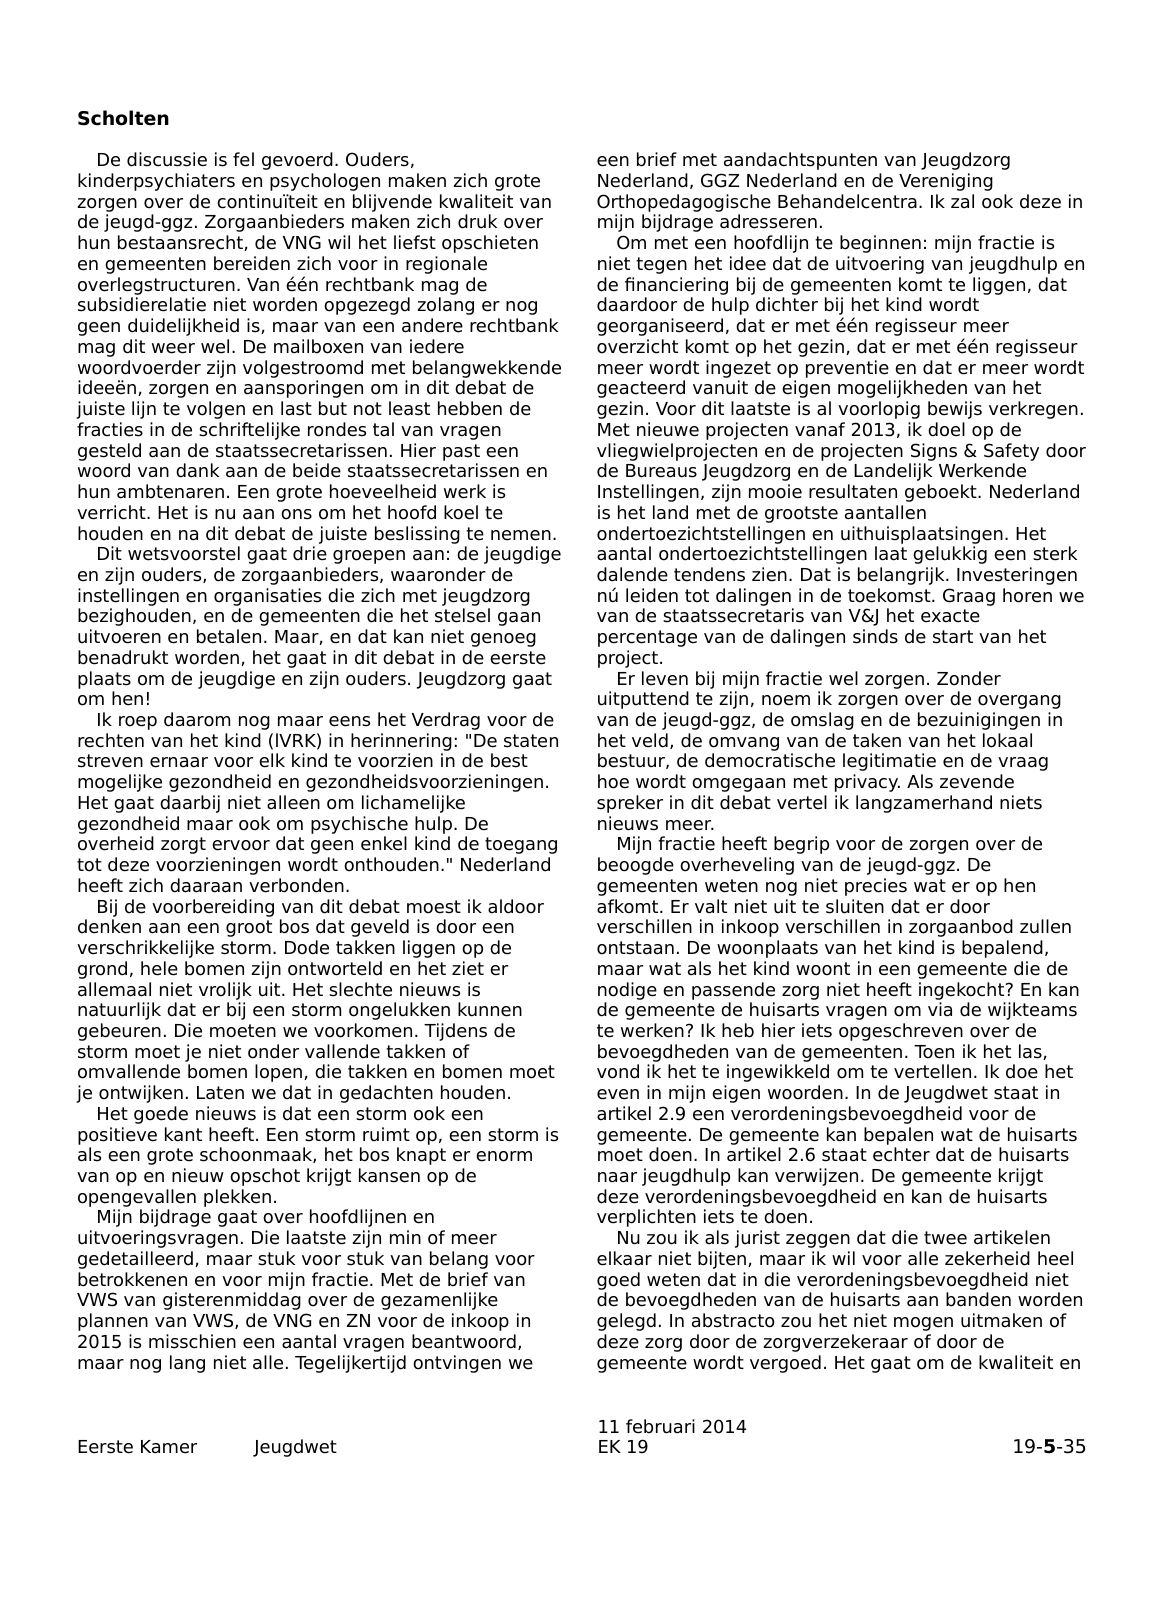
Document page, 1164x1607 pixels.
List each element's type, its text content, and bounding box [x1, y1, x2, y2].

text Bij de voorbereiding van dit debat moest ik aldoor denken aan een groot bos dat geveld is door een verschrikkelijke storm. Dode takken liggen op de grond, hele bomen zijn ontworteld en het ziet er allemaal niet vrolijk uit. Het slechte nieuws is natuurlijk dat er bij een storm ongelukken kunnen gebeuren. Die moeten we voorkomen. Tijdens de storm moet je niet onder vallende takken of omvallende bomen lopen, die takken en bomen moet je ontwijken. Laten we dat in gedachten houden. [77, 896, 567, 1104]
text De discussie is fel gevoerd. Ouders, kinderpsychiaters en psychologen maken zich grote zorgen over de continuïteit en blijvende kwaliteit van de jeugd-ggz. Zorgaanbieders maken zich druk over hun bestaansrecht, de VNG wil het liefst opschieten en gemeenten bereiden zich voor in regionale overlegstructuren. Van één rechtbank mag de subsidierelatie niet worden opgezegd zolang er nog geen duidelijkheid is, maar van een andere rechtbank mag dit weer wel. De mailboxen van iedere woordvoerder zijn volgestroomd met belangwekkende ideeën, zorgen en aansporingen om in dit debat de juiste lijn te volgen en last but not least hebben de fracties in de schriftelijke rondes tal van vragen gesteld aan de staatssecretarissen. Hier past een woord van dank aan de beide staatssecretarissen en hun ambtenaren. Een grote hoeveelheid werk is verricht. Het is nu aan ons om het hoofd koel te houden en na dit debat de juiste beslissing te nemen. [77, 150, 567, 544]
text een brief met aandachtspunten van Jeugdzorg Nederland, GGZ Nederland en de Vereniging Orthopedagogische Behandelcentra. Ik zal ook deze in mijn bijdrage adresseren. [596, 150, 1087, 233]
text Er leven bij mijn fractie wel zorgen. Zonder uitputtend te zijn, noem ik zorgen over de overgang van de jeugd-ggz, de omslag en de bezuinigingen in het veld, de omvang van de taken van het lokaal bestuur, de democratische legitimatie en de vraag hoe wordt omgegaan met privacy. Als zevende spreker in dit debat vertel ik langzamerhand niets nieuws meer. [596, 668, 1087, 834]
text Nu zou ik als jurist zeggen dat die twee artikelen elkaar niet bijten, maar ik wil voor alle zekerheid heel goed weten dat in die verordeningsbevoegdheid niet de bevoegdheden van de huisarts aan banden worden gelegd. In abstracto zou het niet mogen uitmaken of deze zorg door de zorgverzekeraar of door de gemeente wordt vergoed. Het gaat om de kwaliteit en [596, 1228, 1087, 1373]
text Dit wetsvoorstel gaat drie groepen aan: de jeugdige en zijn ouders, de zorgaanbieders, waaronder de instellingen en organisaties die zich met jeugdzorg bezighouden, en de gemeenten die het stelsel gaan uitvoeren en betalen. Maar, en dat kan niet genoeg benadrukt worden, het gaat in dit debat in de eerste plaats om de jeugdige en zijn ouders. Jeugdzorg gaat om hen! [77, 544, 567, 710]
text Mijn fractie heeft begrip voor de zorgen over de beoogde overheveling van de jeugd-ggz. De gemeenten weten nog niet precies wat er op hen afkomt. Er valt niet uit te sluiten dat er door verschillen in inkoop verschillen in zorgaanbod zullen ontstaan. De woonplaats van het kind is bepalend, maar wat als het kind woont in een gemeente die de nodige en passende zorg niet heeft ingekocht? En kan de gemeente de huisarts vragen om via de wijkteams te werken? Ik heb hier iets opgeschreven over de bevoegdheden van de gemeenten. Toen ik het las, vond ik het te ingewikkeld om te vertellen. Ik doe het even in mijn eigen woorden. In de Jeugdwet staat in artikel 2.9 een verordeningsbevoegdheid voor de gemeente. De gemeente kan bepalen wat de huisarts moet doen. In artikel 2.6 staat echter dat de huisarts naar jeugdhulp kan verwijzen. De gemeente krijgt deze verordeningsbevoegdheid en kan de huisarts verplichten iets te doen. [596, 834, 1087, 1228]
text Om met een hoofdlijn te beginnen: mijn fractie is niet tegen het idee dat de uitvoering van jeugdhulp en de financiering bij de gemeenten komt te liggen, dat daardoor de hulp dichter bij het kind wordt georganiseerd, dat er met één regisseur meer overzicht komt op het gezin, dat er met één regisseur meer wordt ingezet op preventie en dat er meer wordt geacteerd vanuit de eigen mogelijkheden van het gezin. Voor dit laatste is al voorlopig bewijs verkregen. Met nieuwe projecten vanaf 2013, ik doel op de vliegwielprojecten en de projecten Signs & Safety door de Bureaus Jeugdzorg en de Landelijk Werkende Instellingen, zijn mooie resultaten geboekt. Nederland is het land met de grootste aantallen ondertoezichtstellingen en uithuisplaatsingen. Het aantal ondertoezichtstellingen laat gelukkig een sterk dalende tendens zien. Dat is belangrijk. Investeringen nú leiden tot dalingen in de toekomst. Graag horen we van de staatssecretaris van V&J het exacte percentage van de dalingen sinds de start van het project. [596, 233, 1087, 668]
text Het goede nieuws is dat een storm ook een positieve kant heeft. Een storm ruimt op, een storm is als een grote schoonmaak, het bos knapt er enorm van op en nieuw opschot krijgt kansen op de opengevallen plekken. [77, 1104, 567, 1207]
text Mijn bijdrage gaat over hoofdlijnen en uitvoeringsvragen. Die laatste zijn min of meer gedetailleerd, maar stuk voor stuk van belang voor betrokkenen en voor mijn fractie. Met de brief van VWS van gisterenmiddag over de gezamenlijke plannen van VWS, de VNG en ZN voor de inkoop in 2015 is misschien een aantal vragen beantwoord, maar nog lang niet alle. Tegelijkertijd ontvingen we [77, 1207, 567, 1373]
text Ik roep daarom nog maar eens het Verdrag voor de rechten van het kind (lVRK) in herinnering: "De staten streven ernaar voor elk kind te voorzien in de best mogelijke gezondheid en gezondheidsvoorzieningen. Het gaat daarbij niet alleen om lichamelijke gezondheid maar ook om psychische hulp. De overheid zorgt ervoor dat geen enkel kind de toegang tot deze voorzieningen wordt onthouden." Nederland heeft zich daaraan verbonden. [77, 710, 567, 896]
